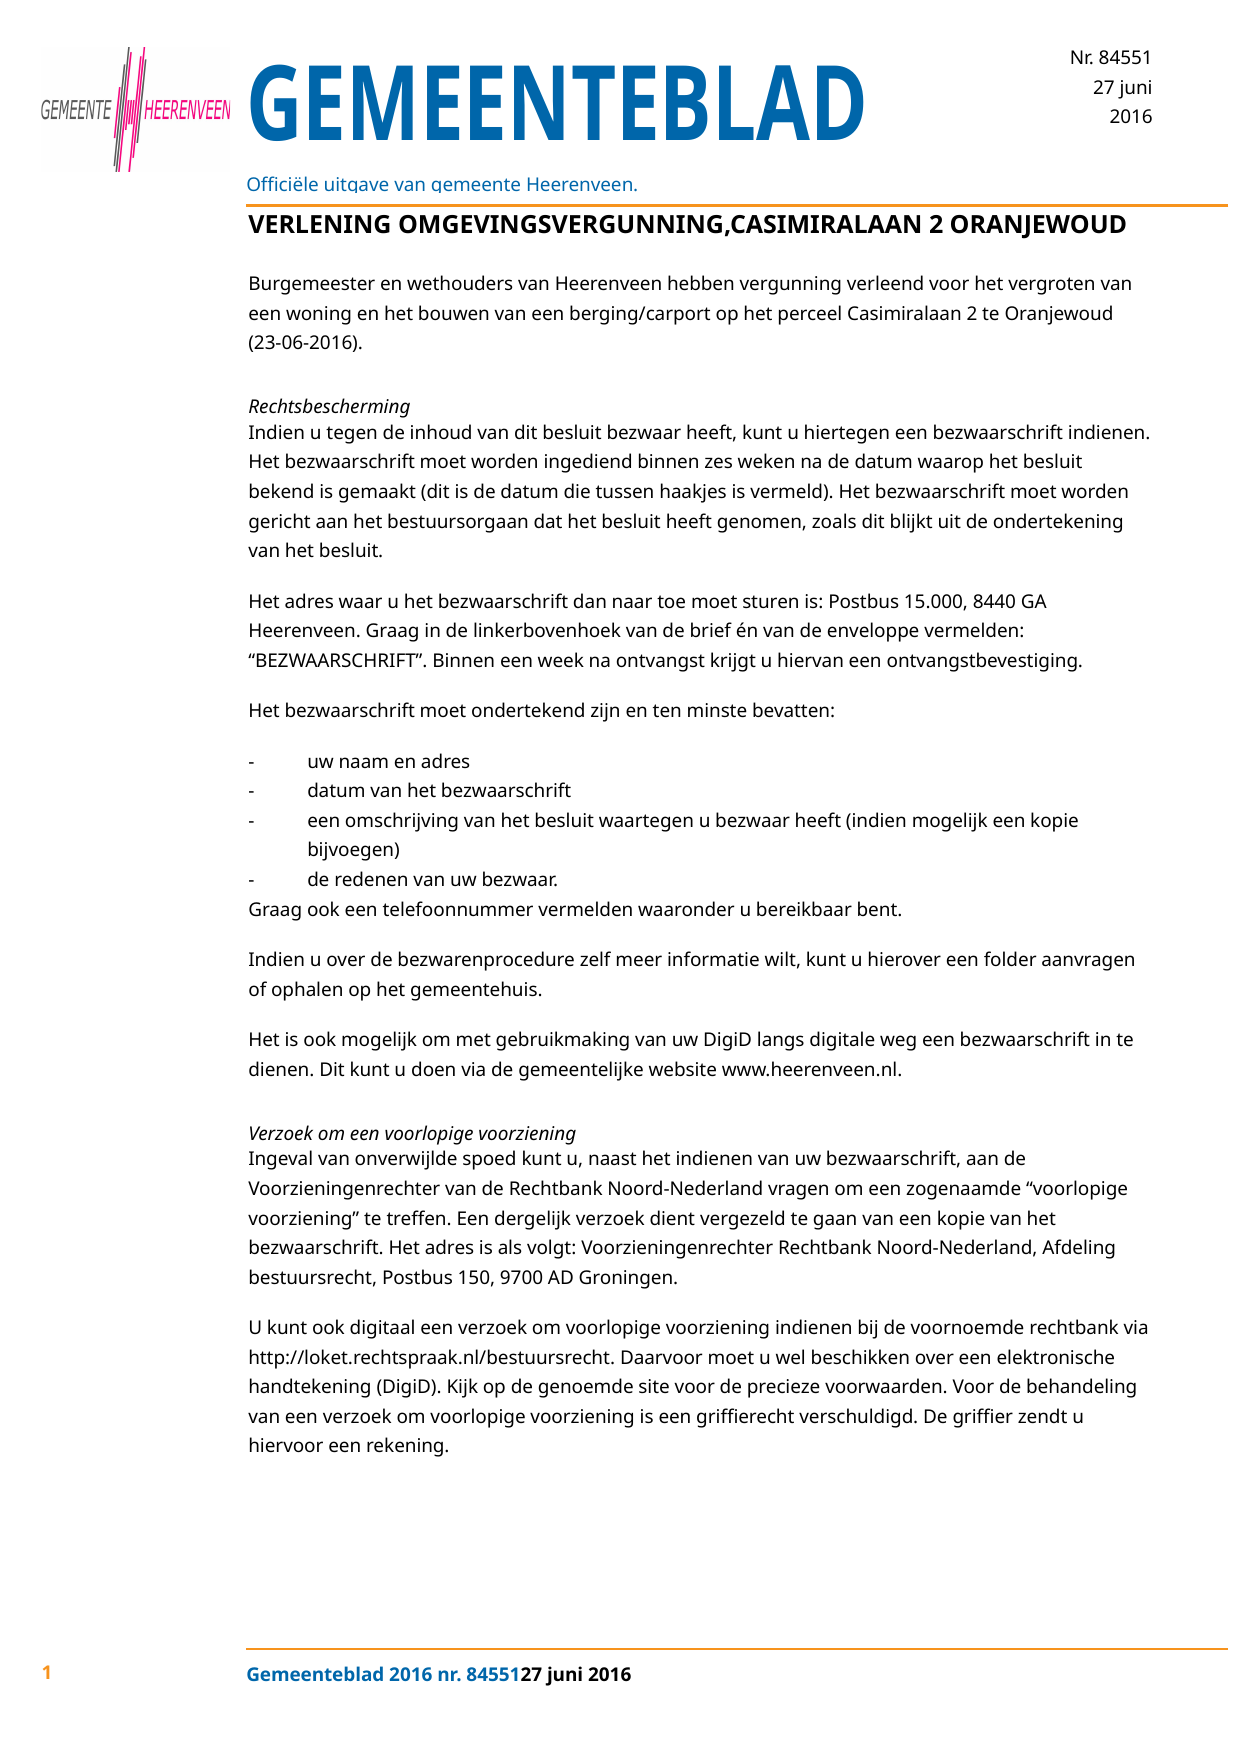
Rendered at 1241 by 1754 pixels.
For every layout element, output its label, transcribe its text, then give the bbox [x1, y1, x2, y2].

picture [41, 47, 231, 172]
list datum van het bezwaarschrift [248, 777, 1152, 803]
text Ingeval van onverwijlde spoed kunt u, naast het indienen van uw bezwaarschrift, aan de Voorzieningenrechter van de Rechtbank Noord-Nederland vragen om een zogenaamde “voorlopige voorziening” te treffen. Een dergelijk verzoek dient vergezeld te gaan van een kopie van het bezwaarschrift. Het adres is als volgt: Voorzieningenrechter Rechtbank Noord-Nederland, Afdeling bestuursrecht, Postbus 150, 9700 AD Groningen. [248, 1146, 1152, 1289]
text U kunt ook digitaal een verzoek om voorlopige voorziening indienen bij de voornoemde rechtbank via http://loket.rechtspraak.nl/bestuursrecht. Daarvoor moet u wel beschikken over een elektronische handtekening (DigiD). Kijk op de genoemde site voor de precieze voorwaarden. Voor de behandeling van een verzoek om voorlopige voorziening is een griffierecht verschuldigd. De griffier zendt u hiervoor een rekening. [248, 1314, 1152, 1458]
text Indien u tegen de inhoud van dit besluit bezwaar heeft, kunt u hiertegen een bezwaarschrift indienen. Het bezwaarschrift moet worden ingediend binnen zes weken na de datum waarop het besluit bekend is gemaakt (dit is de datum die tussen haakjes is vermeld). Het bezwaarschrift moet worden gericht aan het bestuursorgaan dat het besluit heeft genomen, zoals dit blijkt uit de ondertekening van het besluit. [248, 419, 1152, 563]
text Het is ook mogelijk om met gebruikmaking van uw DigiD langs digitale weg een bezwaarschrift in te dienen. Dit kunt u doen via de gemeentelijke website www.heerenveen.nl. [248, 1026, 1152, 1082]
text Graag ook een telefoonnummer vermelden waaronder u bereikbaar bent. [248, 896, 1152, 922]
text Verzoek om een voorlopige voorziening [248, 1120, 1152, 1146]
text Rechtsbescherming [248, 393, 1152, 419]
text Het adres waar u het bezwaarschrift dan naar toe moet sturen is: Postbus 15.000, 8440 GA Heerenveen. Graag in de linkerbovenhoek van de brief én van de enveloppe vermelden: “BEZWAARSCHRIFT”. Binnen een week na ontvangst krijgt u hiervan een ontvangstbevestiging. [248, 588, 1152, 673]
list uw naam en adres [248, 748, 1152, 774]
text Indien u over de bezwarenprocedure zelf meer informatie wilt, kunt u hierover een folder aanvragen of ophalen op het gemeentehuis. [248, 946, 1152, 1002]
text Het bezwaarschrift moet ondertekend zijn en ten minste bevatten: [248, 697, 1152, 723]
list een omschrijving van het besluit waartegen u bezwaar heeft (indien mogelijk een kopie bijvoegen) [248, 807, 1152, 862]
text Burgemeester en wethouders van Heerenveen hebben vergunning verleend voor het vergroten van een woning en het bouwen van een berging/carport op het perceel Casimiralaan 2 te Oranjewoud (23-06-2016). [248, 270, 1152, 355]
text VERLENING OMGEVINGSVERGUNNING,CASIMIRALAAN 2 ORANJEWOUD [248, 207, 1152, 241]
list de redenen van uw bezwaar. [248, 866, 1152, 892]
